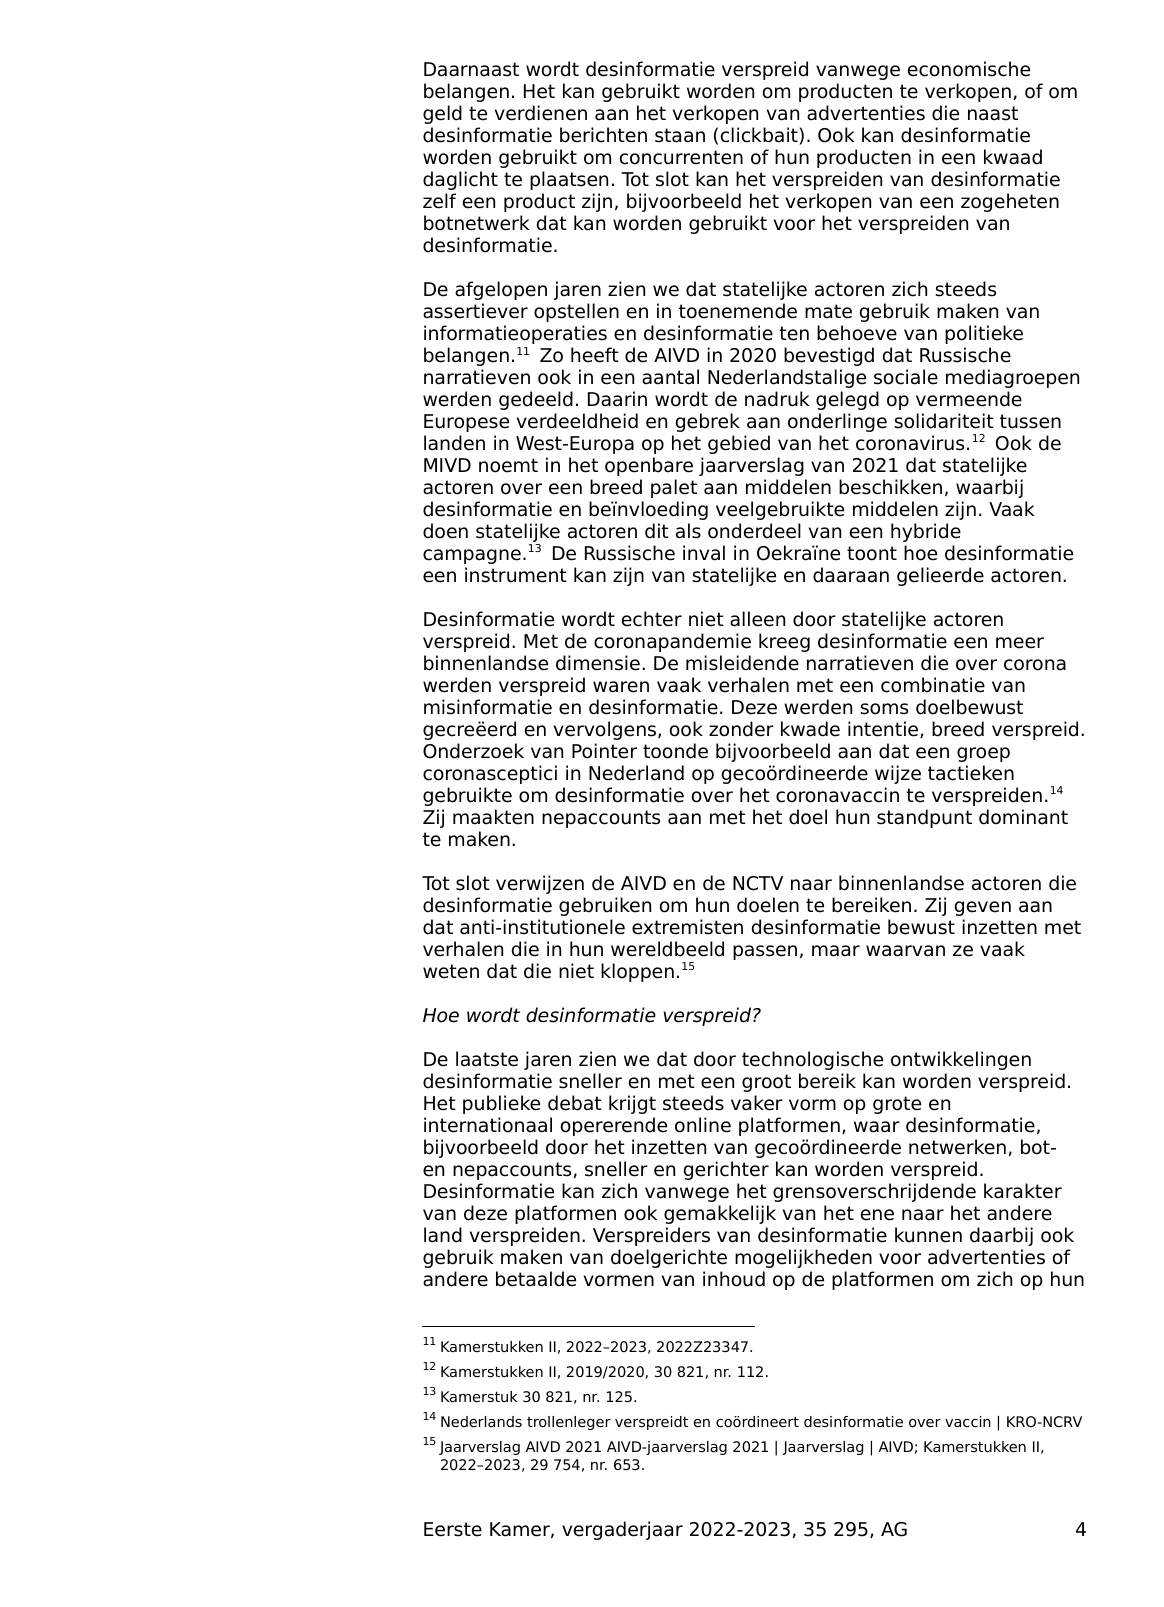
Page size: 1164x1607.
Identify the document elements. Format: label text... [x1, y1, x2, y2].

text Jaarverslag AIVD 2021 AIVD-jaarverslag 2021 | Jaarverslag | AIVD; Kamerstukken II, 2022–2023, 29 754, nr. 653. [422, 1435, 1087, 1474]
text De laatste jaren zien we dat door technologische ontwikkelingen desinformatie sneller en met een groot bereik kan worden verspreid. Het publieke debat krijgt steeds vaker vorm op grote en internationaal opererende online platformen, waar desinformatie, bijvoorbeeld door het inzetten van gecoördineerde netwerken, bot- en nepaccounts, sneller en gerichter kan worden verspreid. Desinformatie kan zich vanwege het grensoverschrijdende karakter van deze platformen ook gemakkelijk van het ene naar het andere land verspreiden. Verspreiders van desinformatie kunnen daarbij ook gebruik maken van doelgerichte mogelijkheden voor advertenties of andere betaalde vormen van inhoud op de platformen om zich op hun [422, 1049, 1087, 1291]
text Kamerstukken II, 2022–2023, 2022Z23347. [422, 1335, 1087, 1357]
subtitle Hoe wordt desinformatie verspreid? [422, 1005, 1087, 1027]
text Tot slot verwijzen de AIVD en de NCTV naar binnenlandse actoren die desinformatie gebruiken om hun doelen te bereiken. Zij geven aan dat anti-institutionele extremisten desinformatie bewust inzetten met verhalen die in hun wereldbeeld passen, maar waarvan ze vaak weten dat die niet kloppen. [422, 873, 1087, 983]
text De afgelopen jaren zien we dat statelijke actoren zich steeds assertiever opstellen en in toenemende mate gebruik maken van informatieoperaties en desinformatie ten behoeve van politieke belangen. Zo heeft de AIVD in 2020 bevestigd dat Russische narratieven ook in een aantal Nederlandstalige sociale mediagroepen werden gedeeld. Daarin wordt de nadruk gelegd op vermeende Europese verdeeldheid en gebrek aan onderlinge solidariteit tussen landen in West-Europa op het gebied van het coronavirus. Ook de MIVD noemt in het openbare jaarverslag van 2021 dat statelijke actoren over een breed palet aan middelen beschikken, waarbij desinformatie en beïnvloeding veelgebruikte middelen zijn. Vaak doen statelijke actoren dit als onderdeel van een hybride campagne. De Russische inval in Oekraïne toont hoe desinformatie een instrument kan zijn van statelijke en daaraan gelieerde actoren. [422, 279, 1087, 587]
text Kamerstuk 30 821, nr. 125. [422, 1385, 1087, 1407]
text Kamerstukken II, 2019/2020, 30 821, nr. 112. [422, 1360, 1087, 1382]
text Nederlands trollenleger verspreidt en coördineert desinformatie over vaccin | KRO-NCRV [422, 1410, 1087, 1432]
text Desinformatie wordt echter niet alleen door statelijke actoren verspreid. Met de coronapandemie kreeg desinformatie een meer binnenlandse dimensie. De misleidende narratieven die over corona werden verspreid waren vaak verhalen met een combinatie van misinformatie en desinformatie. Deze werden soms doelbewust gecreëerd en vervolgens, ook zonder kwade intentie, breed verspreid. Onderzoek van Pointer toonde bijvoorbeeld aan dat een groep coronasceptici in Nederland op gecoördineerde wijze tactieken gebruikte om desinformatie over het coronavaccin te verspreiden. Zij maakten nepaccounts aan met het doel hun standpunt dominant te maken. [422, 609, 1087, 851]
text Daarnaast wordt desinformatie verspreid vanwege economische belangen. Het kan gebruikt worden om producten te verkopen, of om geld te verdienen aan het verkopen van advertenties die naast desinformatie berichten staan (clickbait). Ook kan desinformatie worden gebruikt om concurrenten of hun producten in een kwaad daglicht te plaatsen. Tot slot kan het verspreiden van desinformatie zelf een product zijn, bijvoorbeeld het verkopen van een zogeheten botnetwerk dat kan worden gebruikt voor het verspreiden van desinformatie. [422, 59, 1087, 257]
